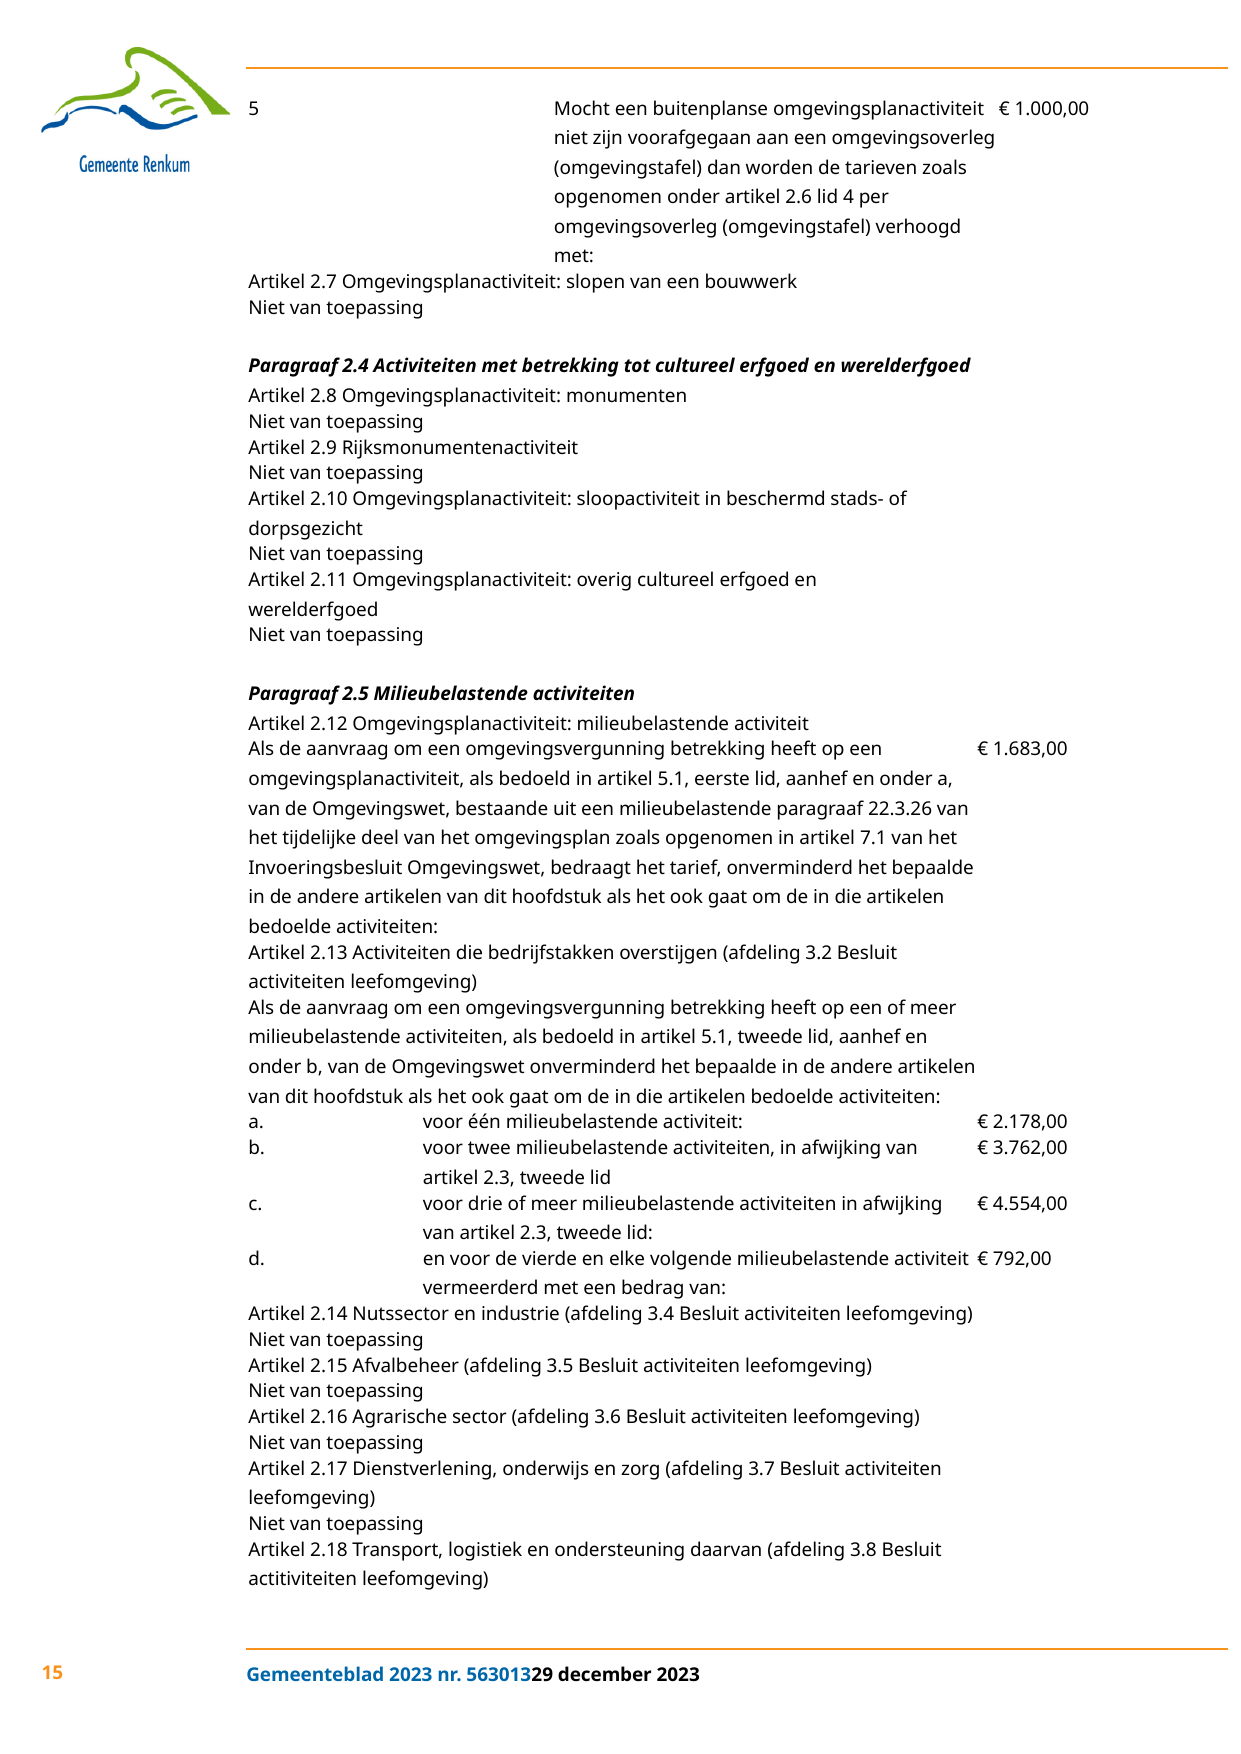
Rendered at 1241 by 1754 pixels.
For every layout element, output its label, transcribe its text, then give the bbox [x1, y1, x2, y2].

table_cell [977, 994, 1152, 1109]
table_cell [948, 460, 1152, 485]
table_cell € 2.178,00 [977, 1109, 1152, 1134]
table_cell b. [248, 1134, 423, 1190]
table_cell [977, 1326, 1152, 1352]
table_cell Artikel 2.17 Dienstverlening, onderwijs en zorg (afdeling 3.7 Besluit activiteiten leefomgeving) [248, 1455, 977, 1510]
table_cell [948, 622, 1152, 647]
table_cell [948, 434, 1152, 459]
table_cell € 792,00 [977, 1245, 1152, 1300]
table_cell Niet van toepassing [248, 541, 948, 566]
table_cell [977, 1378, 1152, 1403]
table_cell en voor de vierde en elke volgende milieubelastende activiteit vermeerderd met een bedrag van: [423, 1245, 977, 1300]
table_cell Artikel 2.14 Nutssector en industrie (afdeling 3.4 Besluit activiteiten leefomgeving) [248, 1300, 977, 1326]
table_cell [977, 1429, 1152, 1455]
table_cell [977, 1455, 1152, 1510]
table_cell Artikel 2.15 Afvalbeheer (afdeling 3.5 Besluit activiteiten leefomgeving) [248, 1352, 977, 1377]
table_cell € 1.000,00 [999, 95, 1152, 268]
picture [41, 47, 231, 172]
table_cell [977, 1352, 1152, 1377]
table_cell voor twee milieubelastende activiteiten, in afwijking van artikel 2.3, tweede lid [423, 1134, 977, 1190]
table_cell Mocht een buitenplanse omgevingsplanactiviteit niet zijn voorafgegaan aan een omgevingsoverleg (omgevingstafel) dan worden de tarieven zoals opgenomen onder artikel 2.6 lid 4 per omgevingsoverleg (omgevingstafel) verhoogd met: [554, 95, 999, 268]
table_cell voor drie of meer milieubelastende activiteiten in afwijking van artikel 2.3, tweede lid: [423, 1190, 977, 1245]
table_cell Niet van toepassing [248, 294, 999, 320]
table_cell [977, 1536, 1152, 1591]
table_cell [948, 541, 1152, 566]
text Paragraaf 2.5 Milieubelastende activiteiten [248, 680, 1152, 706]
table_cell Niet van toepassing [248, 1510, 977, 1536]
table_cell Als de aanvraag om een omgevingsvergunning betrekking heeft op een of meer milieubelastende activiteiten, als bedoeld in artikel 5.1, tweede lid, aanhef en onder b, van de Omgevingswet onverminderd het bepaalde in de andere artikelen van dit hoofdstuk als het ook gaat om de in die artikelen bedoelde activiteiten: [248, 994, 977, 1109]
table_cell Artikel 2.13 Activiteiten die bedrijfstakken overstijgen (afdeling 3.2 Besluit activiteiten leefomgeving) [248, 939, 977, 994]
table_cell € 1.683,00 [977, 736, 1152, 939]
table_cell [948, 566, 1152, 622]
table_cell Niet van toepassing [248, 622, 948, 647]
table_cell voor één milieubelastende activiteit: [423, 1109, 977, 1134]
table_cell [977, 1510, 1152, 1536]
table_cell d. [248, 1245, 423, 1300]
table_cell [948, 485, 1152, 541]
table_cell Niet van toepassing [248, 1326, 977, 1352]
table_cell Artikel 2.10 Omgevingsplanactiviteit: sloopactiviteit in beschermd stads- of dorpsgezicht [248, 485, 948, 541]
table_cell [977, 1300, 1152, 1326]
table_cell c. [248, 1190, 423, 1245]
table_header Artikel 2.8 Omgevingsplanactiviteit: monumenten [248, 383, 948, 408]
table_cell a. [248, 1109, 423, 1134]
table_cell [999, 294, 1152, 320]
table_cell Niet van toepassing [248, 408, 948, 434]
table_cell [401, 95, 554, 268]
table_cell [977, 939, 1152, 994]
table_header [948, 383, 1152, 408]
table_header [977, 710, 1152, 736]
table_cell Artikel 2.11 Omgevingsplanactiviteit: overig cultureel erfgoed en werelderfgoed [248, 566, 948, 622]
table_cell € 4.554,00 [977, 1190, 1152, 1245]
table_cell [999, 269, 1152, 294]
table_cell [977, 1403, 1152, 1429]
table_cell Als de aanvraag om een omgevingsvergunning betrekking heeft op een omgevingsplanactiviteit, als bedoeld in artikel 5.1, eerste lid, aanhef en onder a, van de Omgevingswet, bestaande uit een milieubelastende paragraaf 22.3.26 van het tijdelijke deel van het omgevingsplan zoals opgenomen in artikel 7.1 van het Invoeringsbesluit Omgevingswet, bedraagt het tarief, onverminderd het bepaalde in de andere artikelen van dit hoofdstuk als het ook gaat om de in die artikelen bedoelde activiteiten: [248, 736, 977, 939]
table_cell Artikel 2.7 Omgevingsplanactiviteit: slopen van een bouwwerk [248, 269, 999, 294]
table_cell [948, 408, 1152, 434]
table_cell Niet van toepassing [248, 460, 948, 485]
text Paragraaf 2.4 Activiteiten met betrekking tot cultureel erfgoed en werelderfgoed [248, 353, 1152, 378]
table_cell Niet van toepassing [248, 1429, 977, 1455]
table_cell 5 [248, 95, 401, 268]
table_cell Niet van toepassing [248, 1378, 977, 1403]
table_cell € 3.762,00 [977, 1134, 1152, 1190]
table_cell Artikel 2.16 Agrarische sector (afdeling 3.6 Besluit activiteiten leefomgeving) [248, 1403, 977, 1429]
table_cell Artikel 2.9 Rijksmonumentenactiviteit [248, 434, 948, 459]
table_header Artikel 2.12 Omgevingsplanactiviteit: milieubelastende activiteit [248, 710, 977, 736]
table_cell Artikel 2.18 Transport, logistiek en ondersteuning daarvan (afdeling 3.8 Besluit actitiviteiten leefomgeving) [248, 1536, 977, 1591]
